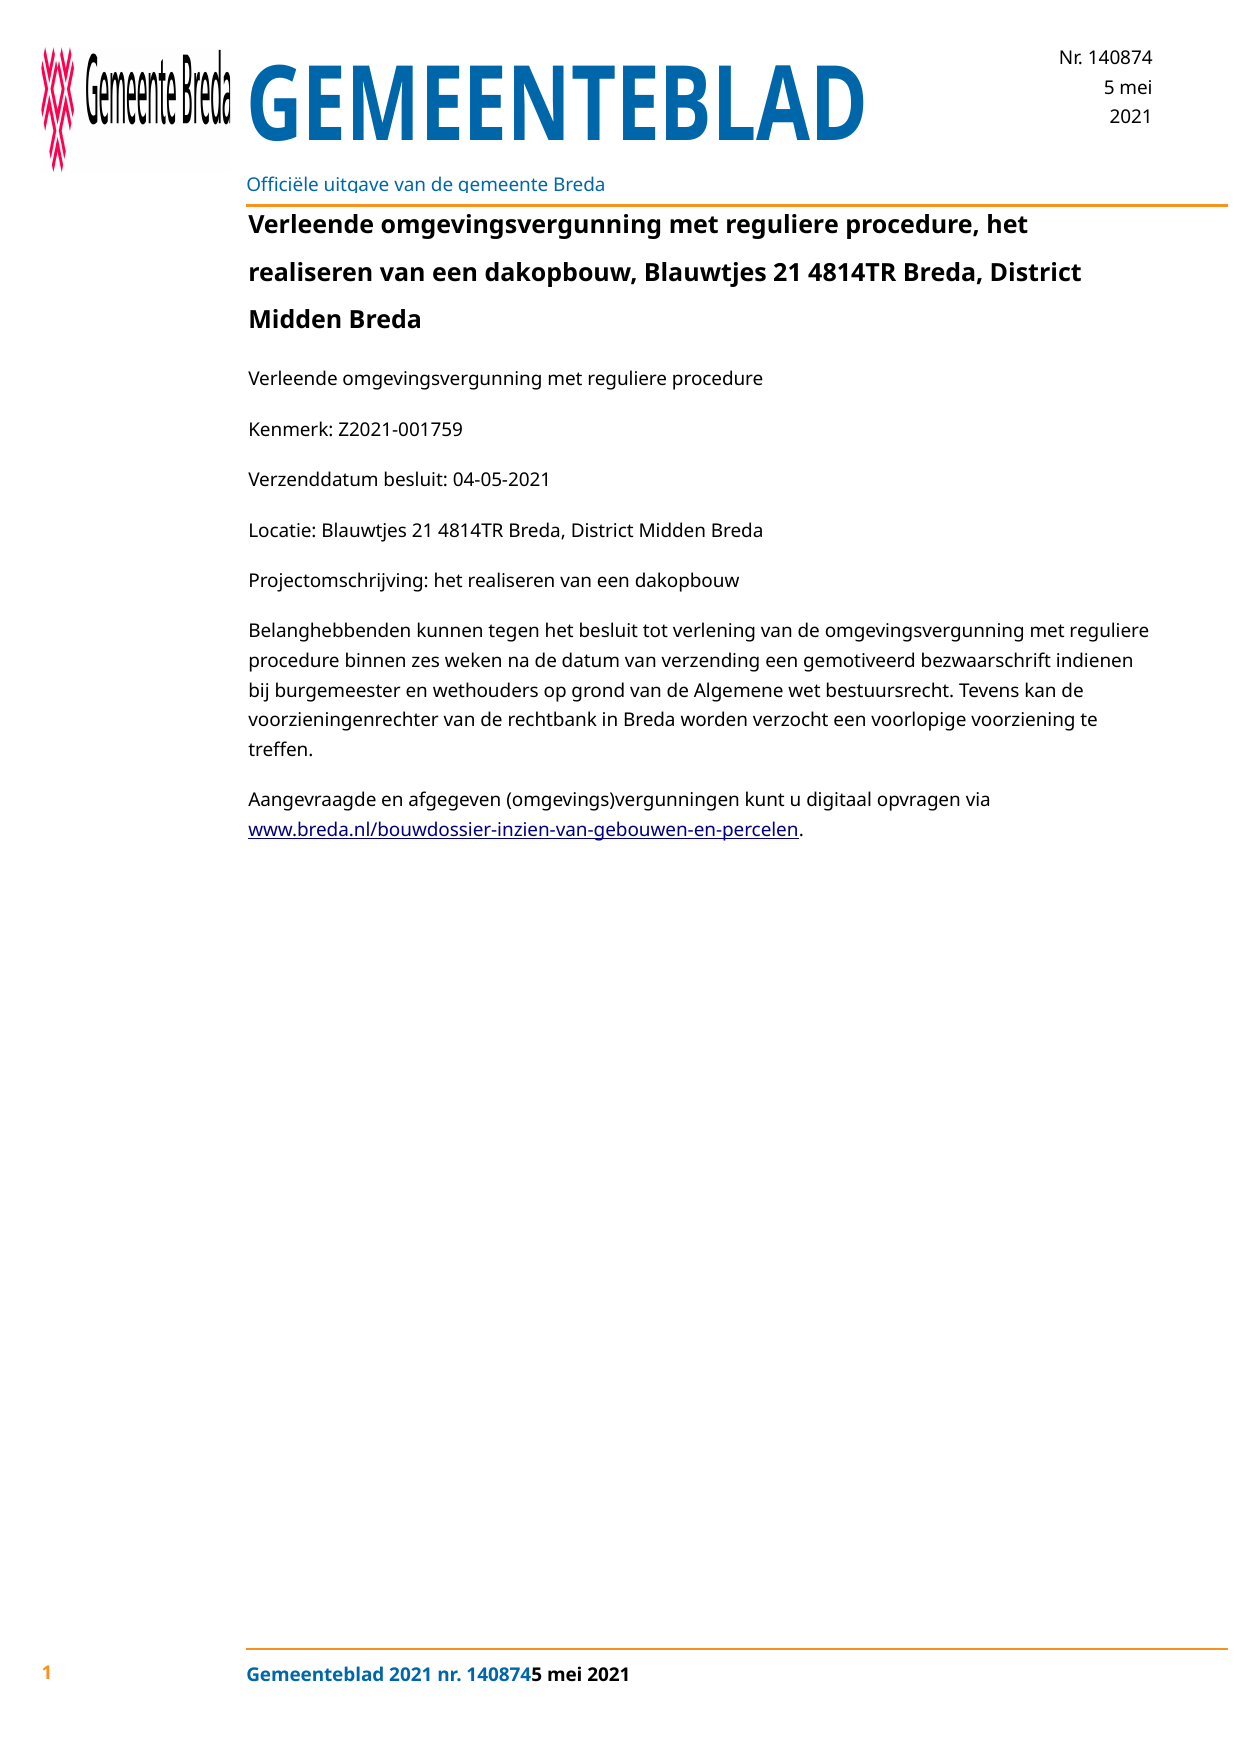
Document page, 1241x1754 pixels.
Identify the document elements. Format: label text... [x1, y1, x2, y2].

text Verleende omgevingsvergunning met reguliere procedure, het realiseren van een dakopbouw, Blauwtjes 21 4814TR Breda, District Midden Breda [248, 207, 1152, 336]
text Verleende omgevingsvergunning met reguliere procedure [248, 366, 1152, 391]
text Projectomschrijving: het realiseren van een dakopbouw [248, 567, 1152, 593]
picture [41, 47, 231, 172]
text Verzenddatum besluit: 04-05-2021 [248, 466, 1152, 492]
text Kenmerk: Z2021-001759 [248, 416, 1152, 442]
text Belanghebbenden kunnen tegen het besluit tot verlening van de omgevingsvergunning met reguliere procedure binnen zes weken na de datum van verzending een gemotiveerd bezwaarschrift indienen bij burgemeester en wethouders op grond van de Algemene wet bestuursrecht. Tevens kan de voorzieningenrechter van de rechtbank in Breda worden verzocht een voorlopige voorziening te treffen. [248, 618, 1152, 762]
text Locatie: Blauwtjes 21 4814TR Breda, District Midden Breda [248, 517, 1152, 542]
text Aangevraagde en afgegeven (omgevings)vergunningen kunt u digitaal opvragen via www.breda.nl/bouwdossier-inzien-van-gebouwen-en-percelen. [248, 786, 1152, 842]
